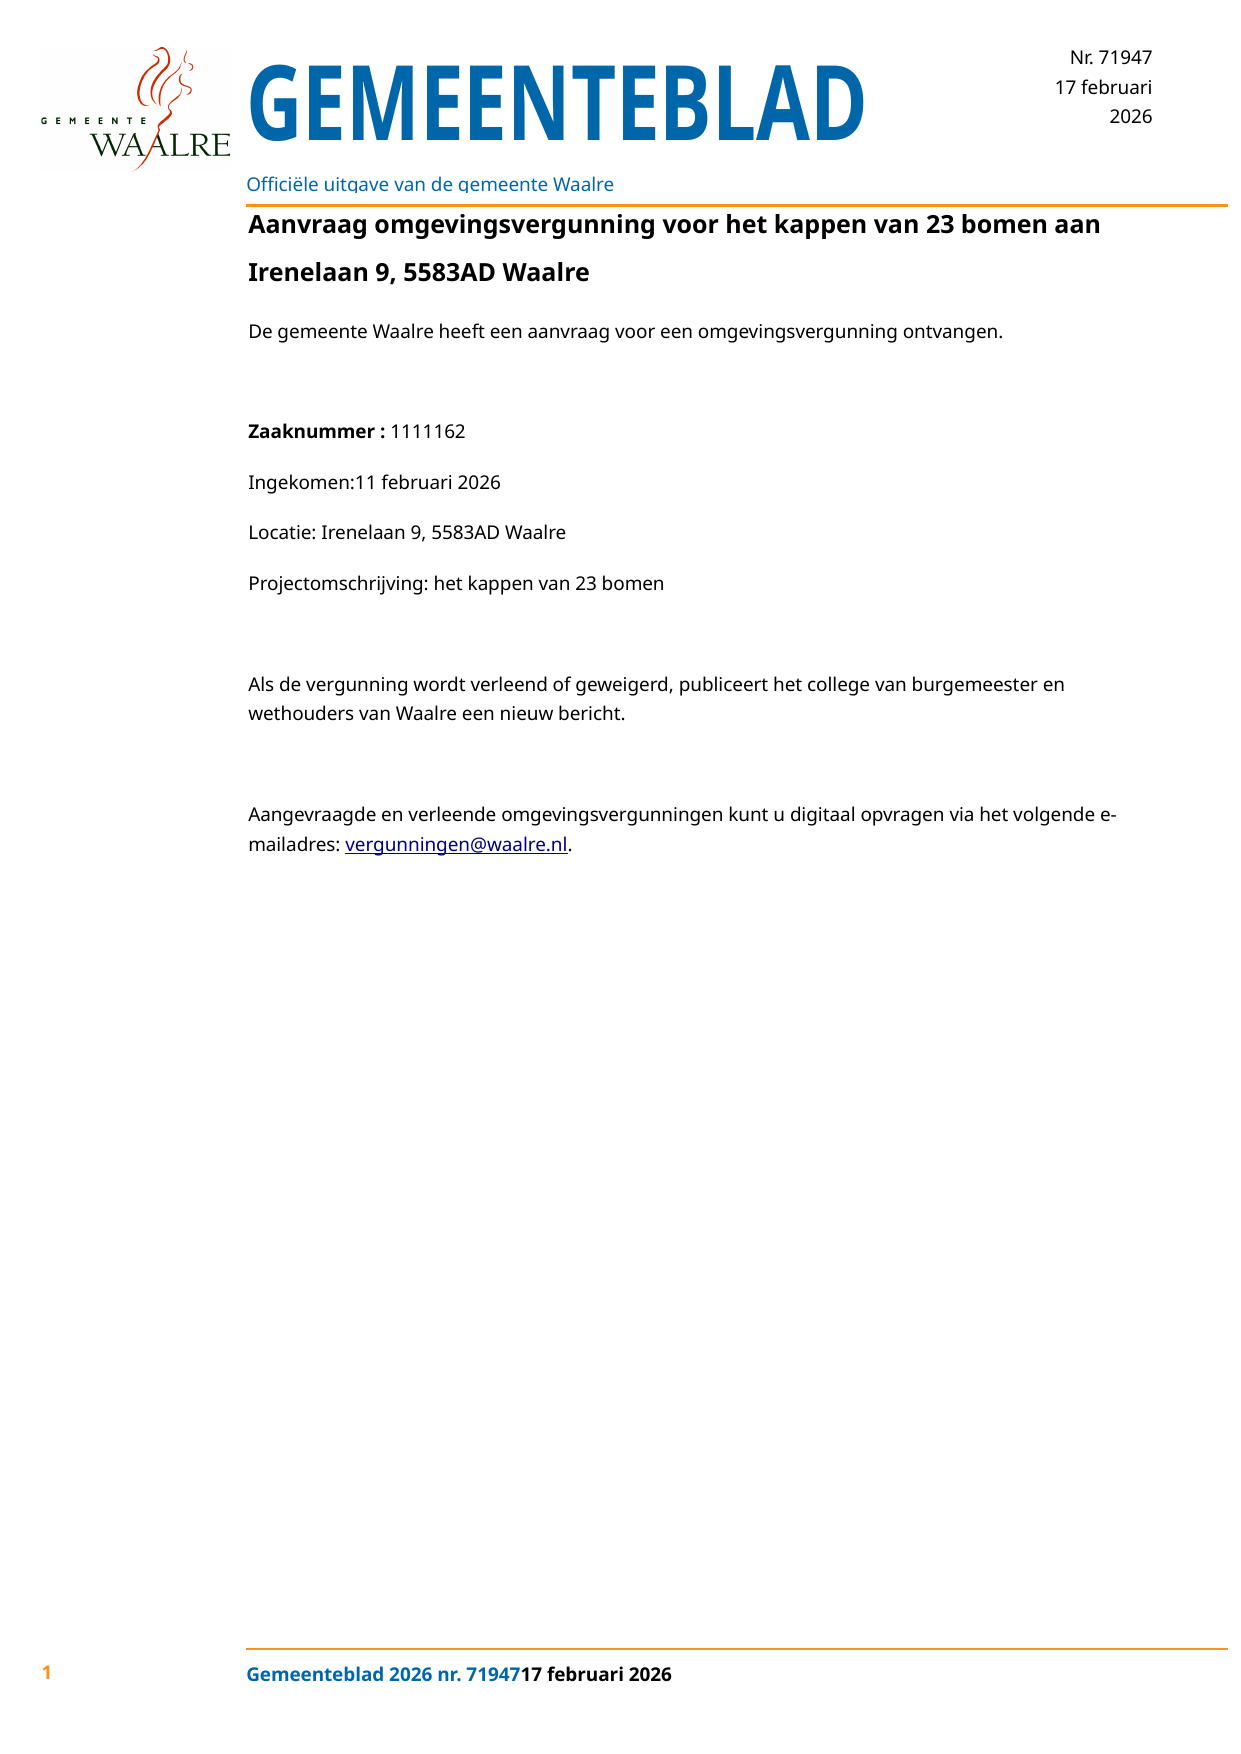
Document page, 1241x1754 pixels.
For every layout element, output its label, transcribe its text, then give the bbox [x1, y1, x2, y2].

text Zaaknummer : 1111162 [248, 419, 1152, 444]
text Aangevraagde en verleende omgevingsvergunningen kunt u digitaal opvragen via het volgende e-mailadres: vergunningen@waalre.nl. [248, 801, 1152, 857]
text Locatie: Irenelaan 9, 5583AD Waalre [248, 519, 1152, 545]
text Projectomschrijving: het kappen van 23 bomen [248, 570, 1152, 596]
text Ingekomen:11 februari 2026 [248, 469, 1152, 495]
text Aanvraag omgevingsvergunning voor het kappen van 23 bomen aan Irenelaan 9, 5583AD Waalre [248, 207, 1152, 288]
text De gemeente Waalre heeft een aanvraag voor een omgevingsvergunning ontvangen. [248, 318, 1152, 344]
text Als de vergunning wordt verleend of geweigerd, publiceert het college van burgemeester en wethouders van Waalre een nieuw bericht. [248, 671, 1152, 726]
picture [41, 47, 231, 172]
